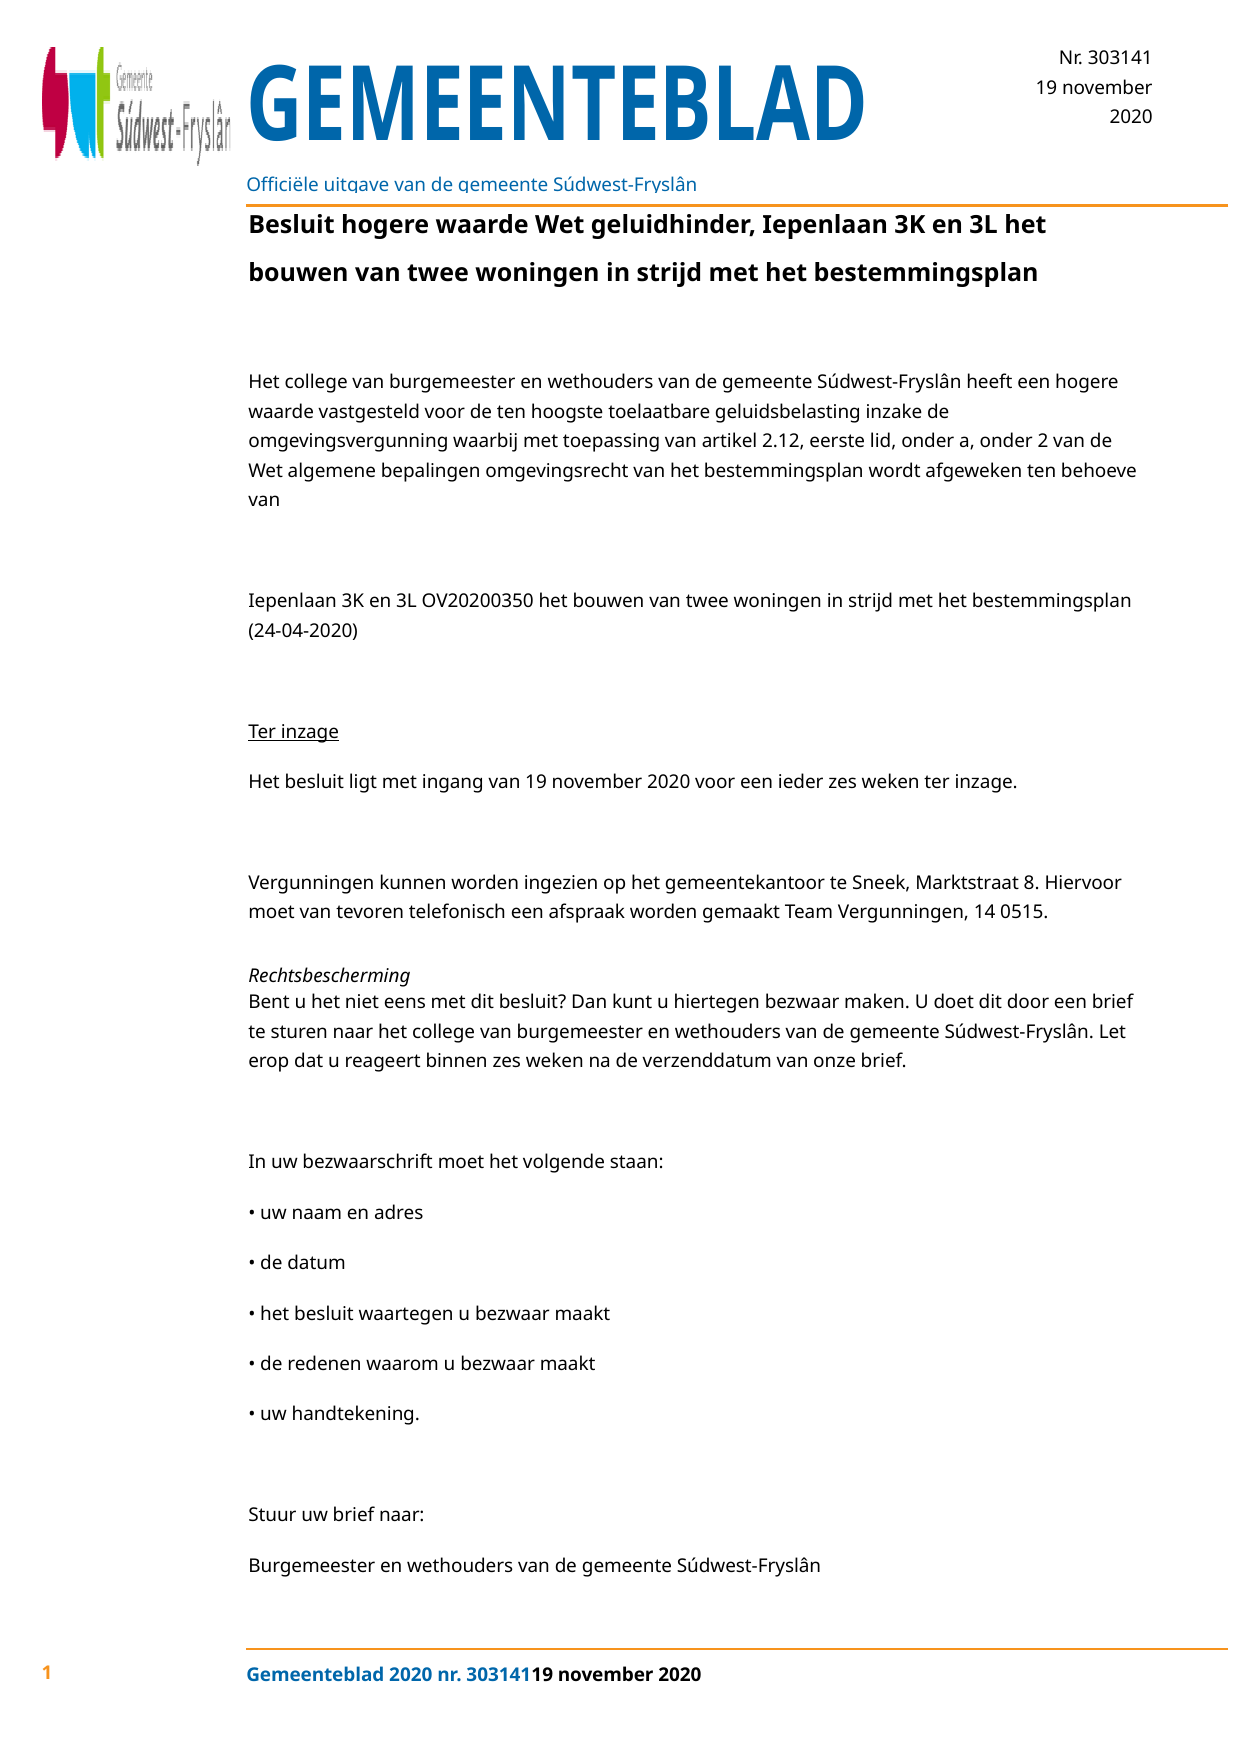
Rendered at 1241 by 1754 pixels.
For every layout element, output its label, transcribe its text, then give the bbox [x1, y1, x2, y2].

text In uw bezwaarschrift moet het volgende staan: [248, 1148, 1152, 1174]
picture [41, 47, 231, 172]
text Ter inzage [248, 718, 1152, 744]
text Iepenlaan 3K en 3L OV20200350 het bouwen van twee woningen in strijd met het bestemmingsplan (24-04-2020) [248, 587, 1152, 643]
text • uw naam en adres [248, 1199, 1152, 1224]
text • de datum [248, 1249, 1152, 1275]
text Burgemeester en wethouders van de gemeente Súdwest-Fryslân [248, 1552, 1152, 1577]
text • de redenen waarom u bezwaar maakt [248, 1350, 1152, 1376]
text Het besluit ligt met ingang van 19 november 2020 voor een ieder zes weken ter inzage. [248, 768, 1152, 794]
text • uw handtekening. [248, 1401, 1152, 1426]
text • het besluit waartegen u bezwaar maakt [248, 1300, 1152, 1325]
text Stuur uw brief naar: [248, 1501, 1152, 1527]
text Rechtsbescherming [248, 963, 1152, 988]
text Besluit hogere waarde Wet geluidhinder, Iepenlaan 3K en 3L het bouwen van twee woningen in strijd met het bestemmingsplan [248, 207, 1152, 288]
text Bent u het niet eens met dit besluit? Dan kunt u hiertegen bezwaar maken. U doet dit door een brief te sturen naar het college van burgemeester en wethouders van de gemeente Súdwest-Fryslân. Let erop dat u reageert binnen zes weken na de verzenddatum van onze brief. [248, 988, 1152, 1073]
text Het college van burgemeester en wethouders van de gemeente Súdwest-Fryslân heeft een hogere waarde vastgesteld voor de ten hoogste toelaatbare geluidsbelasting inzake de omgevingsvergunning waarbij met toepassing van artikel 2.12, eerste lid, onder a, onder 2 van de Wet algemene bepalingen omgevingsrecht van het bestemmingsplan wordt afgeweken ten behoeve van [248, 368, 1152, 512]
text Vergunningen kunnen worden ingezien op het gemeentekantoor te Sneek, Marktstraat 8. Hiervoor moet van tevoren telefonisch een afspraak worden gemaakt Team Vergunningen, 14 0515. [248, 869, 1152, 924]
